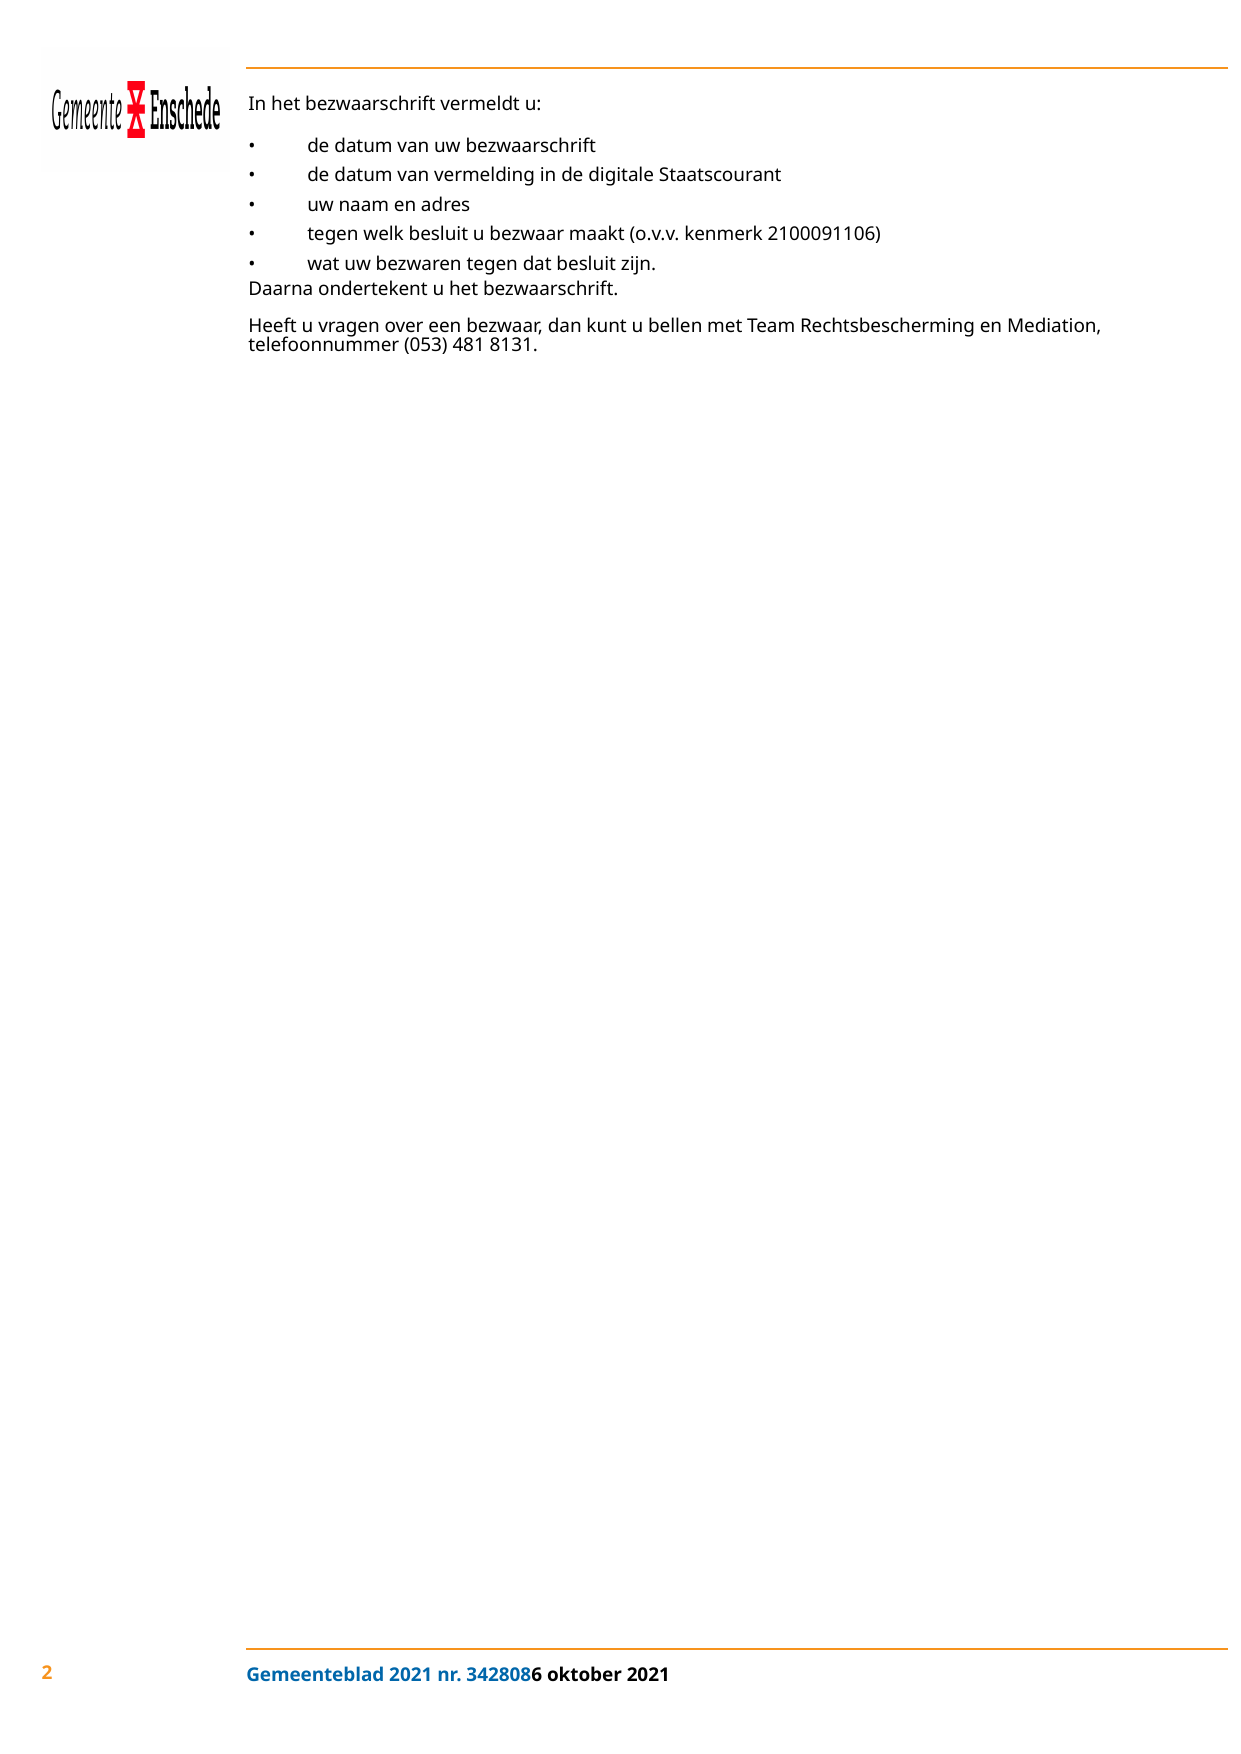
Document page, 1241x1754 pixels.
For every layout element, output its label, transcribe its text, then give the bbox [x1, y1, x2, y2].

list de datum van uw bezwaarschrift [248, 132, 1152, 157]
text Daarna ondertekent u het bezwaarschrift. [248, 280, 1152, 299]
text Heeft u vragen over een bezwaar, dan kunt u bellen met Team Rechtsbescherming en Mediation, telefoonnummer (053) 481 8131. [248, 317, 1152, 355]
list wat uw bezwaren tegen dat besluit zijn. [248, 250, 1152, 276]
list uw naam en adres [248, 191, 1152, 217]
list de datum van vermelding in de digitale Staatscourant [248, 161, 1152, 187]
text In het bezwaarschrift vermeldt u: [248, 95, 1152, 114]
list tegen welk besluit u bezwaar maakt (o.v.v. kenmerk 2100091106) [248, 221, 1152, 246]
picture [41, 47, 231, 172]
